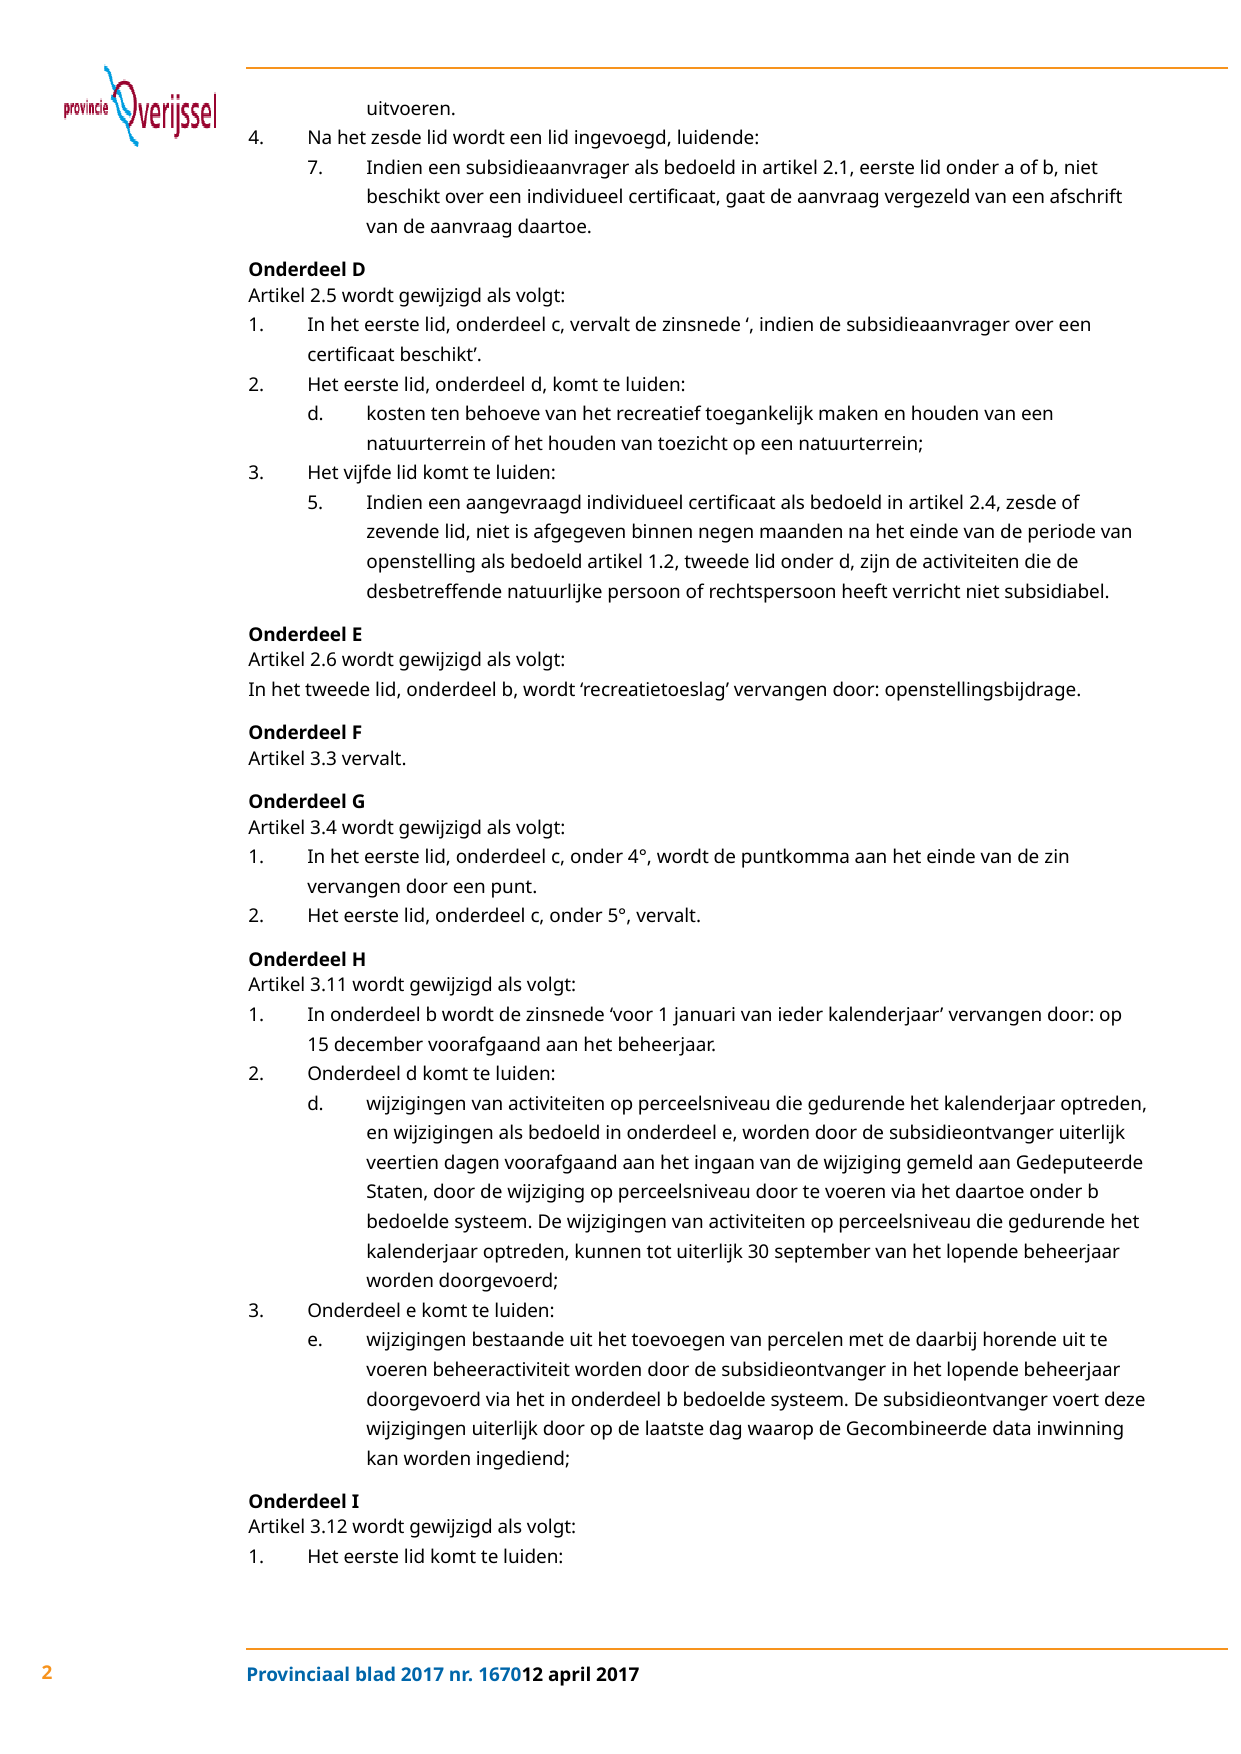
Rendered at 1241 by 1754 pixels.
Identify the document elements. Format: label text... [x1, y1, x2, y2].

list Het eerste lid, onderdeel d, komt te luiden: [248, 371, 1152, 396]
list Indien een aangevraagd individueel certificaat als bedoeld in artikel 2.4, zesde of zevende lid, niet is afgegeven binnen negen maanden na het einde van de periode van openstelling als bedoeld artikel 1.2, tweede lid onder d, zijn de activiteiten die de desbetreffende natuurlijke persoon of rechtspersoon heeft verricht niet subsidiabel. [307, 489, 1152, 603]
text Onderdeel F [248, 719, 1152, 745]
list Indien een subsidieaanvrager als bedoeld in artikel 2.1, eerste lid onder a of b, niet beschikt over een individueel certificaat, gaat de aanvraag vergezeld van een afschrift van de aanvraag daartoe. [307, 154, 1152, 239]
text Onderdeel H [248, 946, 1152, 972]
list Onderdeel e komt te luiden: [248, 1297, 1152, 1323]
text Onderdeel G [248, 788, 1152, 814]
list Na het zesde lid wordt een lid ingevoegd, luidende: [248, 124, 1152, 150]
picture [41, 47, 231, 172]
list kosten ten behoeve van het recreatief toegankelijk maken en houden van een natuurterrein of het houden van toezicht op een natuurterrein; [307, 400, 1152, 456]
text Onderdeel D [248, 256, 1152, 282]
text In het tweede lid, onderdeel b, wordt ‘recreatietoeslag’ vervangen door: openstellingsbijdrage. [248, 676, 1152, 702]
list In het eerste lid, onderdeel c, vervalt de zinsnede ‘, indien de subsidieaanvrager over een certificaat beschikt’. [248, 312, 1152, 367]
list Het eerste lid, onderdeel c, onder 5°, vervalt. [248, 903, 1152, 928]
list uitvoeren. [307, 95, 1152, 121]
text Artikel 3.4 wordt gewijzigd als volgt: [248, 814, 1152, 840]
text Onderdeel I [248, 1488, 1152, 1514]
list Het vijfde lid komt te luiden: [248, 459, 1152, 485]
text Artikel 2.5 wordt gewijzigd als volgt: [248, 282, 1152, 308]
list wijzigingen bestaande uit het toevoegen van percelen met de daarbij horende uit te voeren beheeractiviteit worden door de subsidieontvanger in het lopende beheerjaar doorgevoerd via het in onderdeel b bedoelde systeem. De subsidieontvanger voert deze wijzigingen uiterlijk door op de laatste dag waarop de Gecombineerde data inwinning kan worden ingediend; [307, 1327, 1152, 1471]
text Artikel 3.12 wordt gewijzigd als volgt: [248, 1514, 1152, 1539]
list In het eerste lid, onderdeel c, onder 4°, wordt de puntkomma aan het einde van de zin vervangen door een punt. [248, 843, 1152, 899]
list In onderdeel b wordt de zinsnede ‘voor 1 januari van ieder kalenderjaar’ vervangen door: op 15 december voorafgaand aan het beheerjaar. [248, 1001, 1152, 1056]
list Onderdeel d komt te luiden: [248, 1060, 1152, 1086]
list Het eerste lid komt te luiden: [248, 1543, 1152, 1569]
text Artikel 3.3 vervalt. [248, 745, 1152, 771]
text Artikel 3.11 wordt gewijzigd als volgt: [248, 972, 1152, 997]
text Onderdeel E [248, 621, 1152, 647]
text Artikel 2.6 wordt gewijzigd als volgt: [248, 647, 1152, 672]
list wijzigingen van activiteiten op perceelsniveau die gedurende het kalenderjaar optreden, en wijzigingen als bedoeld in onderdeel e, worden door de subsidieontvanger uiterlijk veertien dagen voorafgaand aan het ingaan van de wijziging gemeld aan Gedeputeerde Staten, door de wijziging op perceelsniveau door te voeren via het daartoe onder b bedoelde systeem. De wijzigingen van activiteiten op perceelsniveau die gedurende het kalenderjaar optreden, kunnen tot uiterlijk 30 september van het lopende beheerjaar worden doorgevoerd; [307, 1090, 1152, 1293]
